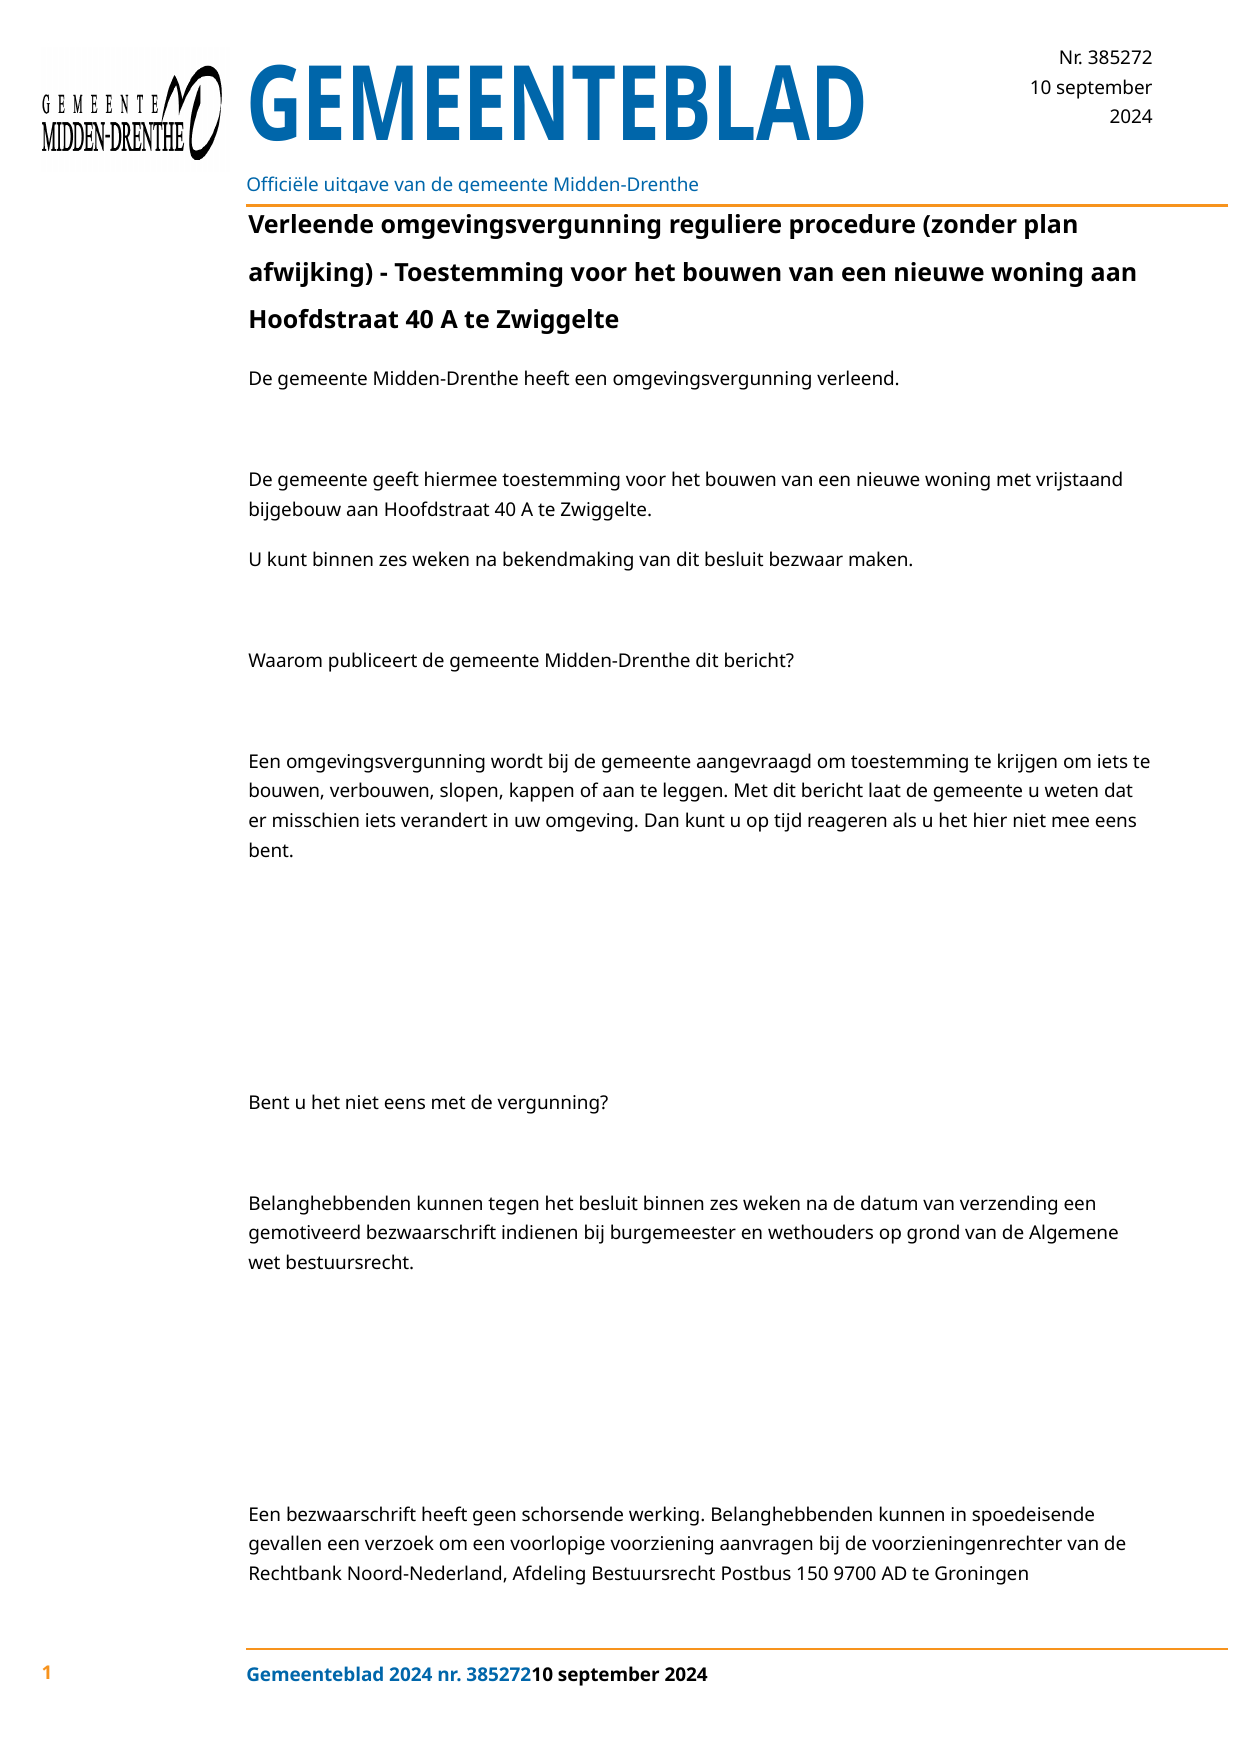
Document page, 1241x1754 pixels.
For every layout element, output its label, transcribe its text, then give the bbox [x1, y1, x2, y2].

text Belanghebbenden kunnen tegen het besluit binnen zes weken na de datum van verzending een gemotiveerd bezwaarschrift indienen bij burgemeester en wethouders op grond van de Algemene wet bestuursrecht. [248, 1190, 1152, 1274]
text Een bezwaarschrift heeft geen schorsende werking. Belanghebbenden kunnen in spoedeisende gevallen een verzoek om een voorlopige voorziening aanvragen bij de voorzieningenrechter van de Rechtbank Noord-Nederland, Afdeling Bestuursrecht Postbus 150 9700 AD te Groningen [248, 1501, 1152, 1586]
text Verleende omgevingsvergunning reguliere procedure (zonder plan afwijking) - Toestemming voor het bouwen van een nieuwe woning aan Hoofdstraat 40 A te Zwiggelte [248, 207, 1152, 336]
text De gemeente Midden-Drenthe heeft een omgevingsvergunning verleend. [248, 366, 1152, 391]
text De gemeente geeft hiermee toestemming voor het bouwen van een nieuwe woning met vrijstaand bijgebouw aan Hoofdstraat 40 A te Zwiggelte. [248, 466, 1152, 522]
picture [41, 47, 231, 172]
text U kunt binnen zes weken na bekendmaking van dit besluit bezwaar maken. [248, 546, 1152, 572]
text Een omgevingsvergunning wordt bij de gemeente aangevraagd om toestemming te krijgen om iets te bouwen, verbouwen, slopen, kappen of aan te leggen. Met dit bericht laat de gemeente u weten dat er misschien iets verandert in uw omgeving. Dan kunt u op tijd reageren als u het hier niet mee eens bent. [248, 748, 1152, 862]
text Bent u het niet eens met de vergunning? [248, 1089, 1152, 1114]
text Waarom publiceert de gemeente Midden-Drenthe dit bericht? [248, 647, 1152, 673]
